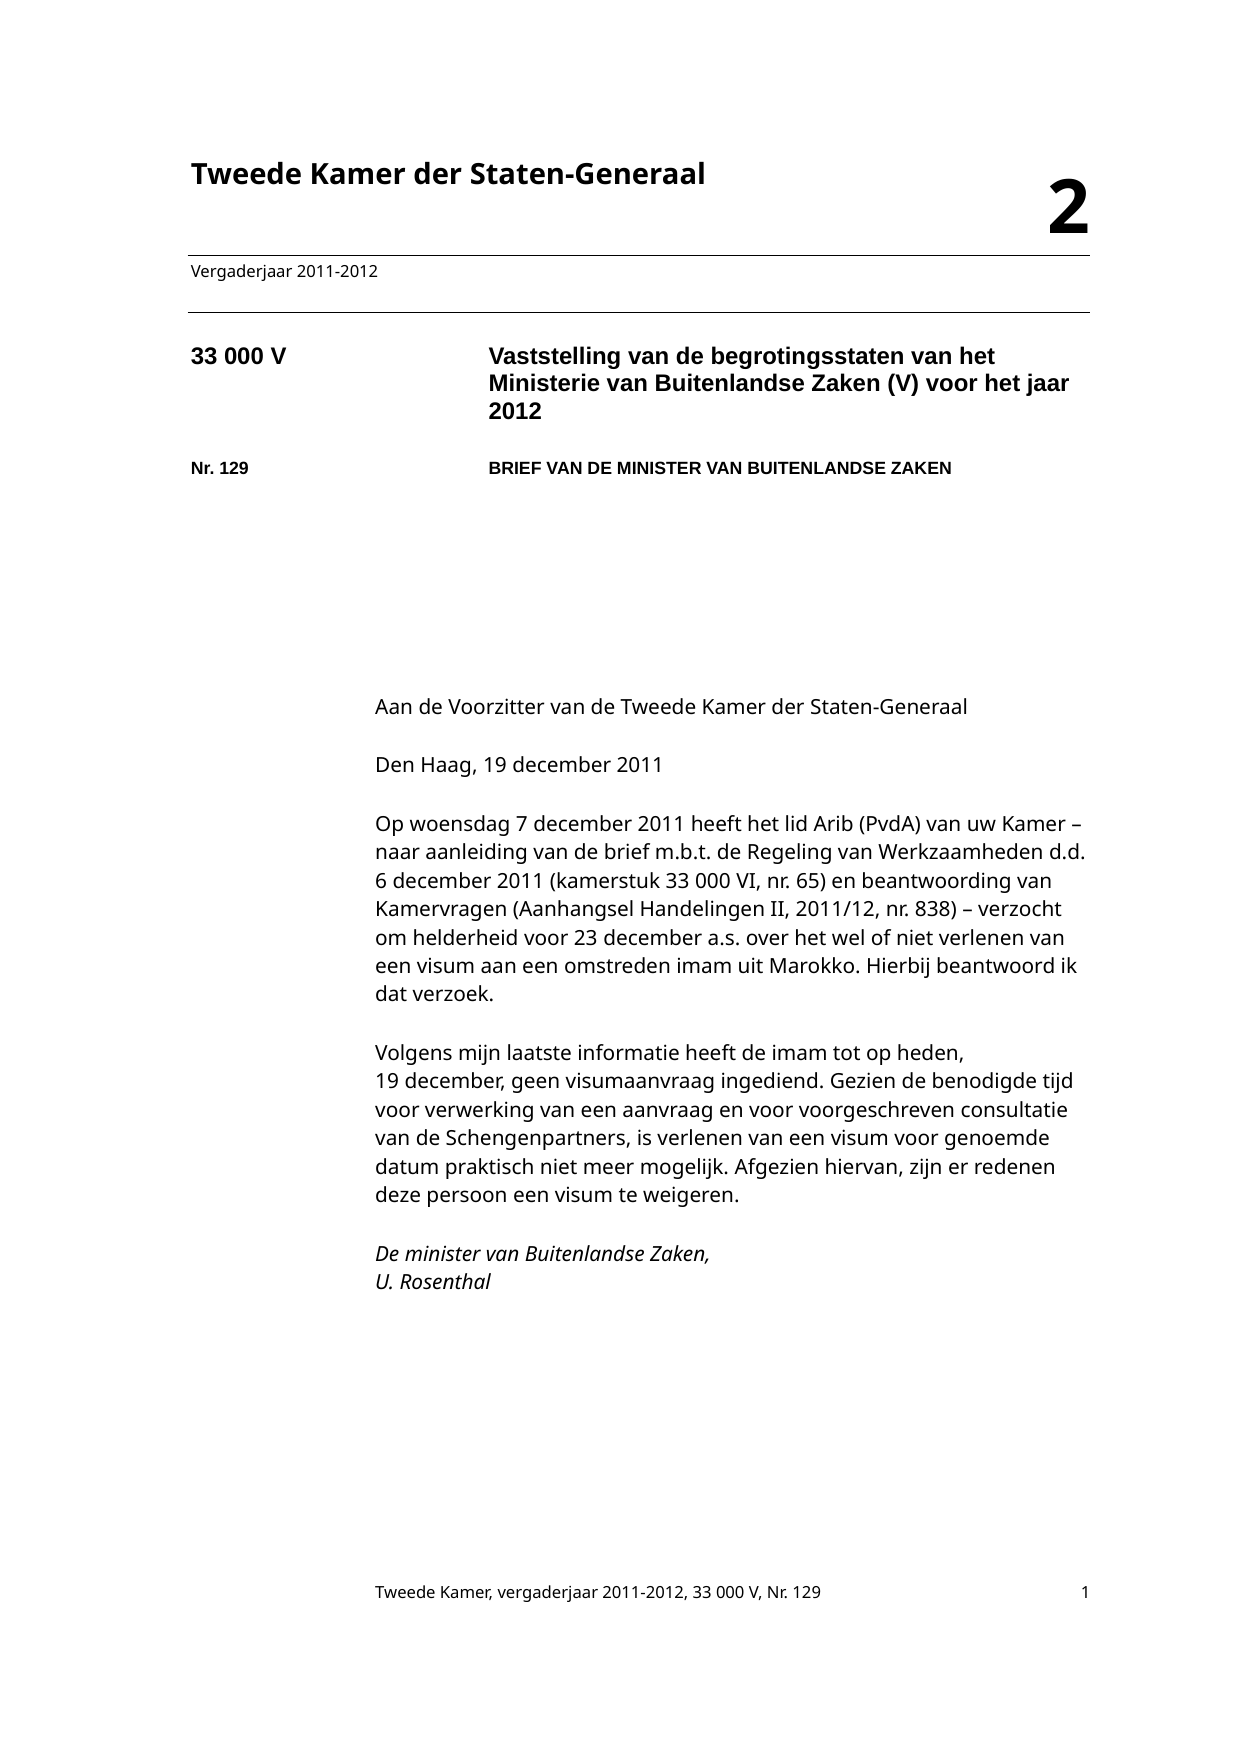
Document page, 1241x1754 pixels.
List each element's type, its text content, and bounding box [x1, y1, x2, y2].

text Volgens mijn laatste informatie heeft de imam tot op heden, 19 december, geen visumaanvraag ingediend. Gezien de benodigde tijd voor verwerking van een aanvraag en voor voorgeschreven consultatie van de Schengenpartners, is verlenen van een visum voor genoemde datum praktisch niet meer mogelijk. Afgezien hiervan, zijn er redenen deze persoon een visum te weigeren. [375, 1038, 1090, 1209]
text Op woensdag 7 december 2011 heeft het lid Arib (PvdA) van uw Kamer – naar aanleiding van de brief m.b.t. de Regeling van Werkzaamheden d.d. 6 december 2011 (kamerstuk 33 000 VI, nr. 65) en beantwoording van Kamervragen (Aanhangsel Handelingen II, 2011/12, nr. 838) – verzocht om helderheid voor 23 december a.s. over het wel of niet verlenen van een visum aan een omstreden imam uit Marokko. Hierbij beantwoord ik dat verzoek. [375, 809, 1090, 1008]
table_cell Nr. 129 [188, 455, 485, 573]
table_header 2 [910, 150, 1090, 255]
table_cell [485, 256, 1090, 312]
table_header Tweede Kamer der Staten-Generaal [188, 150, 909, 255]
text U. Rosenthal [375, 1267, 1090, 1296]
text De minister van Buitenlandse Zaken, [375, 1239, 1090, 1267]
text Aan de Voorzitter van de Tweede Kamer der Staten-Generaal [375, 692, 1090, 721]
table_cell [188, 313, 485, 339]
table_cell BRIEF VAN DE MINISTER VAN BUITENLANDSE ZAKEN [485, 455, 1090, 573]
table_cell Vaststelling van de begrotingsstaten van het Ministerie van Buitenlandse Zaken (V) voor het jaar 2012 [485, 339, 1090, 454]
text Den Haag, 19 december 2011 [375, 751, 1090, 779]
table_cell Vergaderjaar 2011-2012 [188, 256, 485, 312]
table_cell [485, 313, 1090, 339]
table_cell 33 000 V [188, 339, 485, 454]
